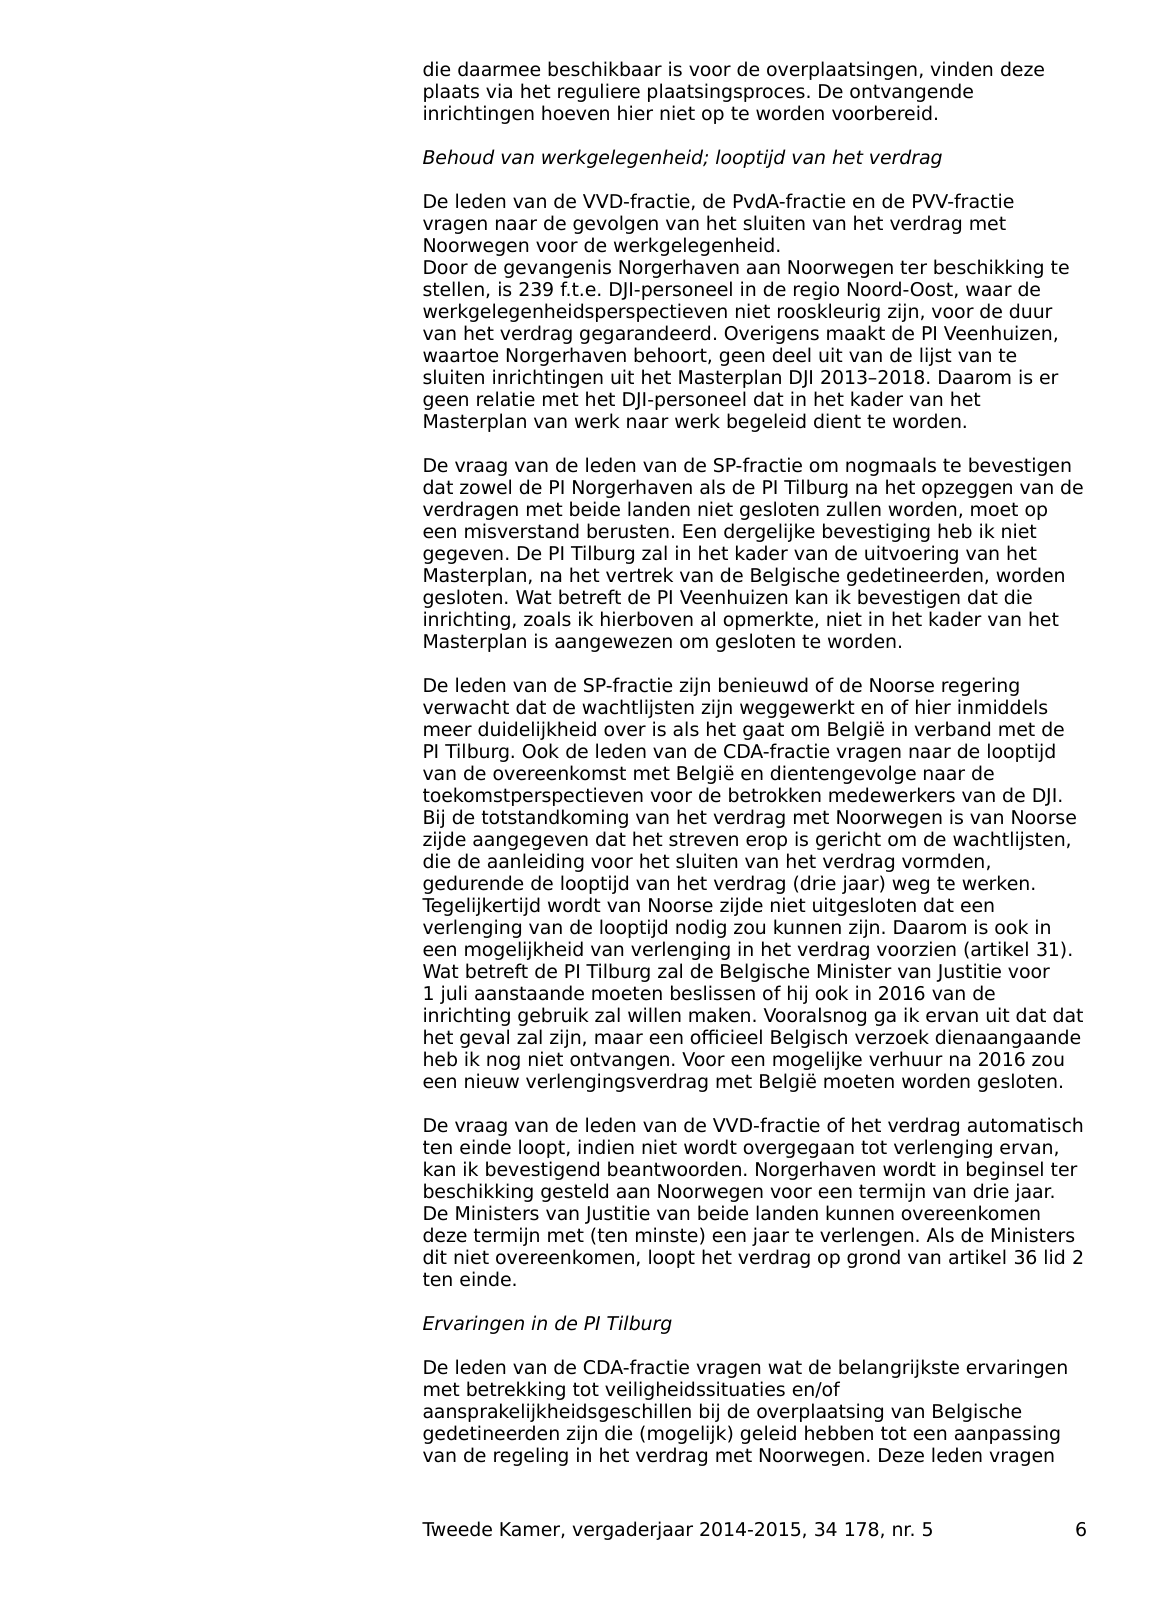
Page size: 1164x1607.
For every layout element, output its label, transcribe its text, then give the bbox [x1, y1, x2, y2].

text De leden van de CDA-fractie vragen wat de belangrijkste ervaringen met betrekking tot veiligheidssituaties en/of aansprakelijkheidsgeschillen bij de overplaatsing van Belgische gedetineerden zijn die (mogelijk) geleid hebben tot een aanpassing van de regeling in het verdrag met Noorwegen. Deze leden vragen [422, 1357, 1087, 1467]
text Bij de totstandkoming van het verdrag met Noorwegen is van Noorse zijde aangegeven dat het streven erop is gericht om de wachtlijsten, die de aanleiding voor het sluiten van het verdrag vormden, gedurende de looptijd van het verdrag (drie jaar) weg te werken. Tegelijkertijd wordt van Noorse zijde niet uitgesloten dat een verlenging van de looptijd nodig zou kunnen zijn. Daarom is ook in een mogelijkheid van verlenging in het verdrag voorzien (artikel 31). [422, 807, 1087, 961]
subtitle Ervaringen in de PI Tilburg [422, 1313, 1087, 1335]
text Door de gevangenis Norgerhaven aan Noorwegen ter beschikking te stellen, is 239 f.t.e. DJI-personeel in de regio Noord-Oost, waar de werkgelegenheidsperspectieven niet rooskleurig zijn, voor de duur van het verdrag gegarandeerd. Overigens maakt de PI Veenhuizen, waartoe Norgerhaven behoort, geen deel uit van de lijst van te sluiten inrichtingen uit het Masterplan DJI 2013–2018. Daarom is er geen relatie met het DJI-personeel dat in het kader van het Masterplan van werk naar werk begeleid dient te worden. [422, 257, 1087, 433]
text De leden van de SP-fractie zijn benieuwd of de Noorse regering verwacht dat de wachtlijsten zijn weggewerkt en of hier inmiddels meer duidelijkheid over is als het gaat om België in verband met de PI Tilburg. Ook de leden van de CDA-fractie vragen naar de looptijd van de overeenkomst met België en dientengevolge naar de toekomstperspectieven voor de betrokken medewerkers van de DJI. [422, 675, 1087, 807]
text Wat betreft de PI Tilburg zal de Belgische Minister van Justitie voor 1 juli aanstaande moeten beslissen of hij ook in 2016 van de inrichting gebruik zal willen maken. Vooralsnog ga ik ervan uit dat dat het geval zal zijn, maar een officieel Belgisch verzoek dienaangaande heb ik nog niet ontvangen. Voor een mogelijke verhuur na 2016 zou een nieuw verlengingsverdrag met België moeten worden gesloten. [422, 961, 1087, 1093]
text De leden van de VVD-fractie, de PvdA-fractie en de PVV-fractie vragen naar de gevolgen van het sluiten van het verdrag met Noorwegen voor de werkgelegenheid. [422, 191, 1087, 257]
subtitle Behoud van werkgelegenheid; looptijd van het verdrag [422, 147, 1087, 169]
text De vraag van de leden van de VVD-fractie of het verdrag automatisch ten einde loopt, indien niet wordt overgegaan tot verlenging ervan, kan ik bevestigend beantwoorden. Norgerhaven wordt in beginsel ter beschikking gesteld aan Noorwegen voor een termijn van drie jaar. De Ministers van Justitie van beide landen kunnen overeenkomen deze termijn met (ten minste) een jaar te verlengen. Als de Ministers dit niet overeenkomen, loopt het verdrag op grond van artikel 36 lid 2 ten einde. [422, 1115, 1087, 1291]
text De vraag van de leden van de SP-fractie om nogmaals te bevestigen dat zowel de PI Norgerhaven als de PI Tilburg na het opzeggen van de verdragen met beide landen niet gesloten zullen worden, moet op een misverstand berusten. Een dergelijke bevestiging heb ik niet gegeven. De PI Tilburg zal in het kader van de uitvoering van het Masterplan, na het vertrek van de Belgische gedetineerden, worden gesloten. Wat betreft de PI Veenhuizen kan ik bevestigen dat die inrichting, zoals ik hierboven al opmerkte, niet in het kader van het Masterplan is aangewezen om gesloten te worden. [422, 455, 1087, 653]
text die daarmee beschikbaar is voor de overplaatsingen, vinden deze plaats via het reguliere plaatsingsproces. De ontvangende inrichtingen hoeven hier niet op te worden voorbereid. [422, 59, 1087, 125]
